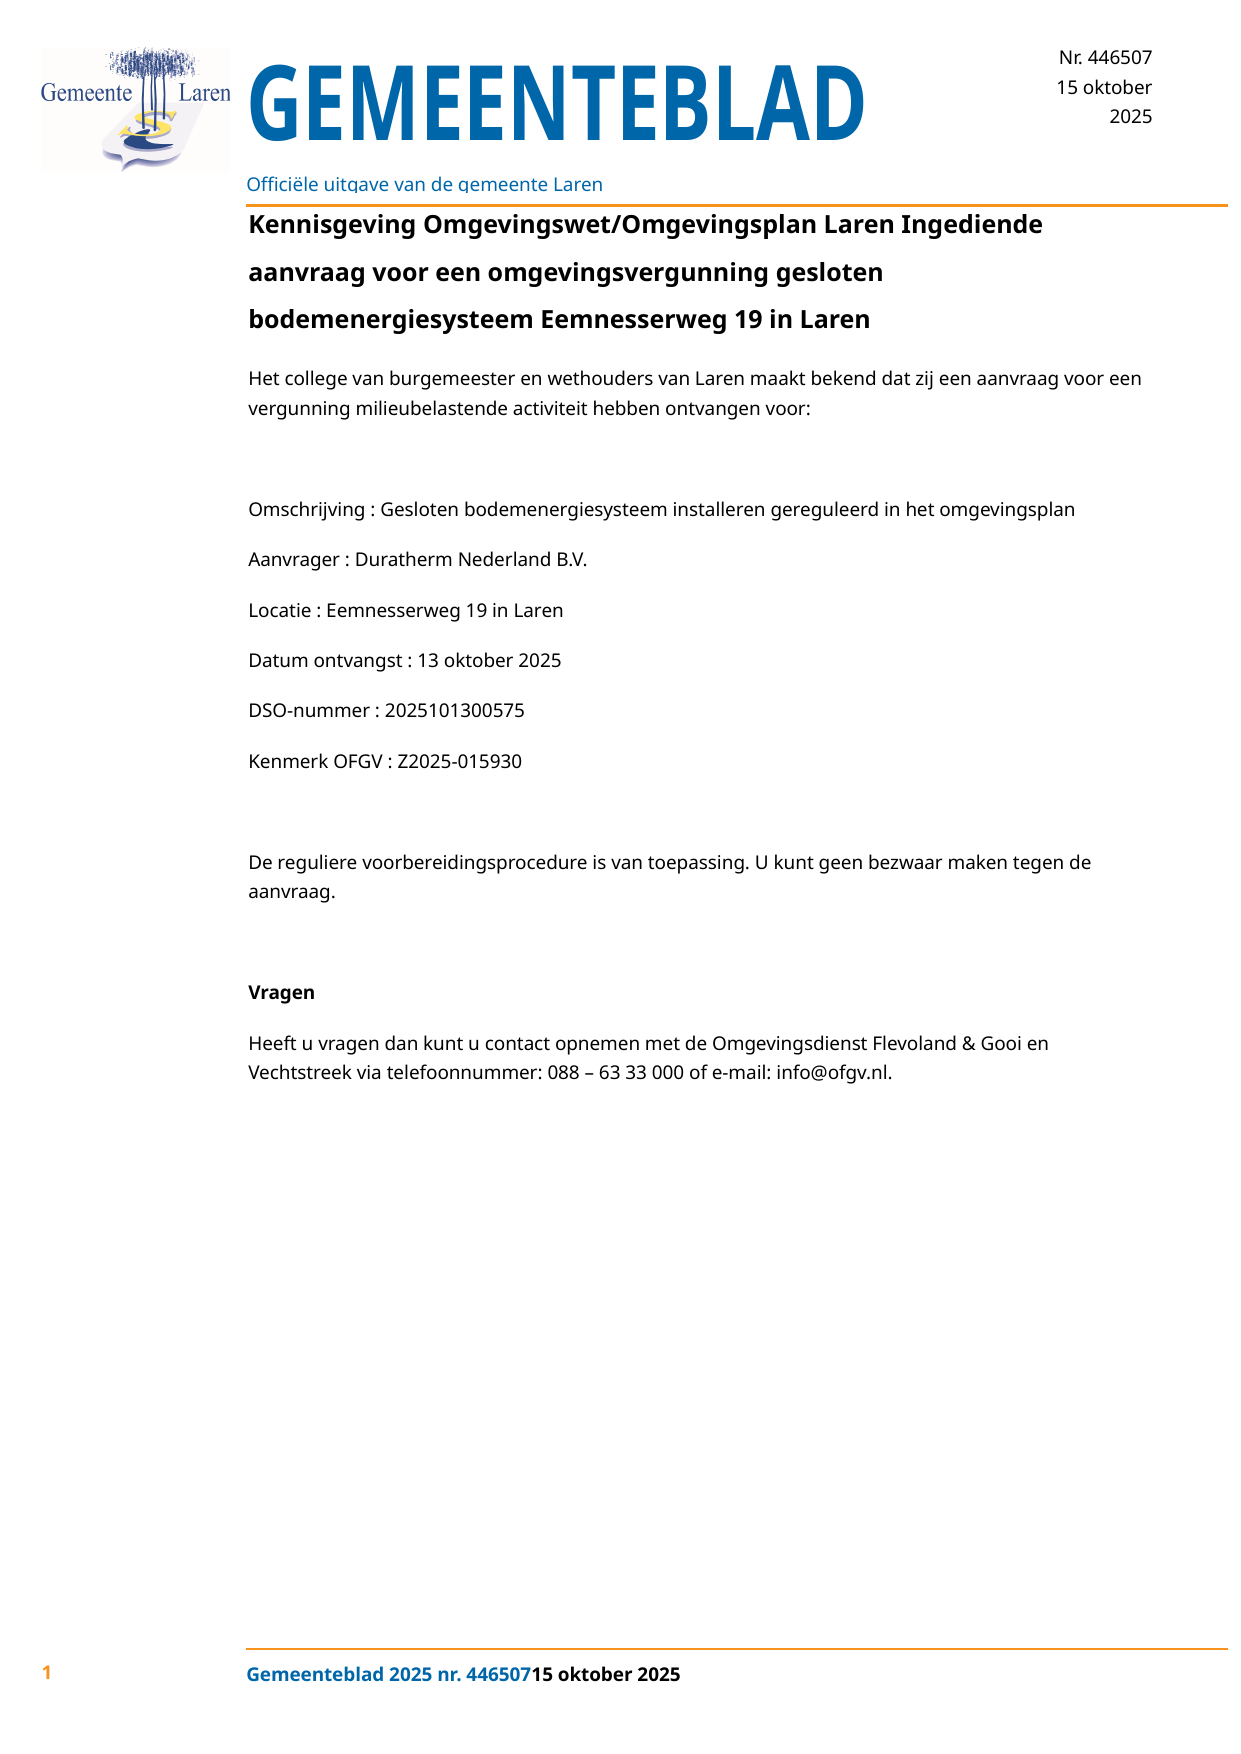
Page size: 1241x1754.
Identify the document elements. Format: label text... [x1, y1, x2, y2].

text Kennisgeving Omgevingswet/Omgevingsplan Laren Ingediende aanvraag voor een omgevingsvergunning gesloten bodemenergiesysteem Eemnesserweg 19 in Laren [248, 207, 1152, 336]
text Heeft u vragen dan kunt u contact opnemen met de Omgevingsdienst Flevoland & Gooi en Vechtstreek via telefoonnummer: 088 – 63 33 000 of e-mail: info@ofgv.nl. [248, 1030, 1152, 1085]
picture [41, 47, 231, 172]
text De reguliere voorbereidingsprocedure is van toepassing. U kunt geen bezwaar maken tegen de aanvraag. [248, 849, 1152, 904]
text Vragen [248, 979, 1152, 1005]
text DSO-nummer : 2025101300575 [248, 698, 1152, 723]
text Omschrijving : Gesloten bodemenergiesysteem installeren gereguleerd in het omgevingsplan [248, 496, 1152, 522]
text Datum ontvangst : 13 oktober 2025 [248, 647, 1152, 673]
text Kenmerk OFGV : Z2025-015930 [248, 748, 1152, 774]
text Locatie : Eemnesserweg 19 in Laren [248, 597, 1152, 622]
text Aanvrager : Duratherm Nederland B.V. [248, 546, 1152, 572]
text Het college van burgemeester en wethouders van Laren maakt bekend dat zij een aanvraag voor een vergunning milieubelastende activiteit hebben ontvangen voor: [248, 366, 1152, 421]
